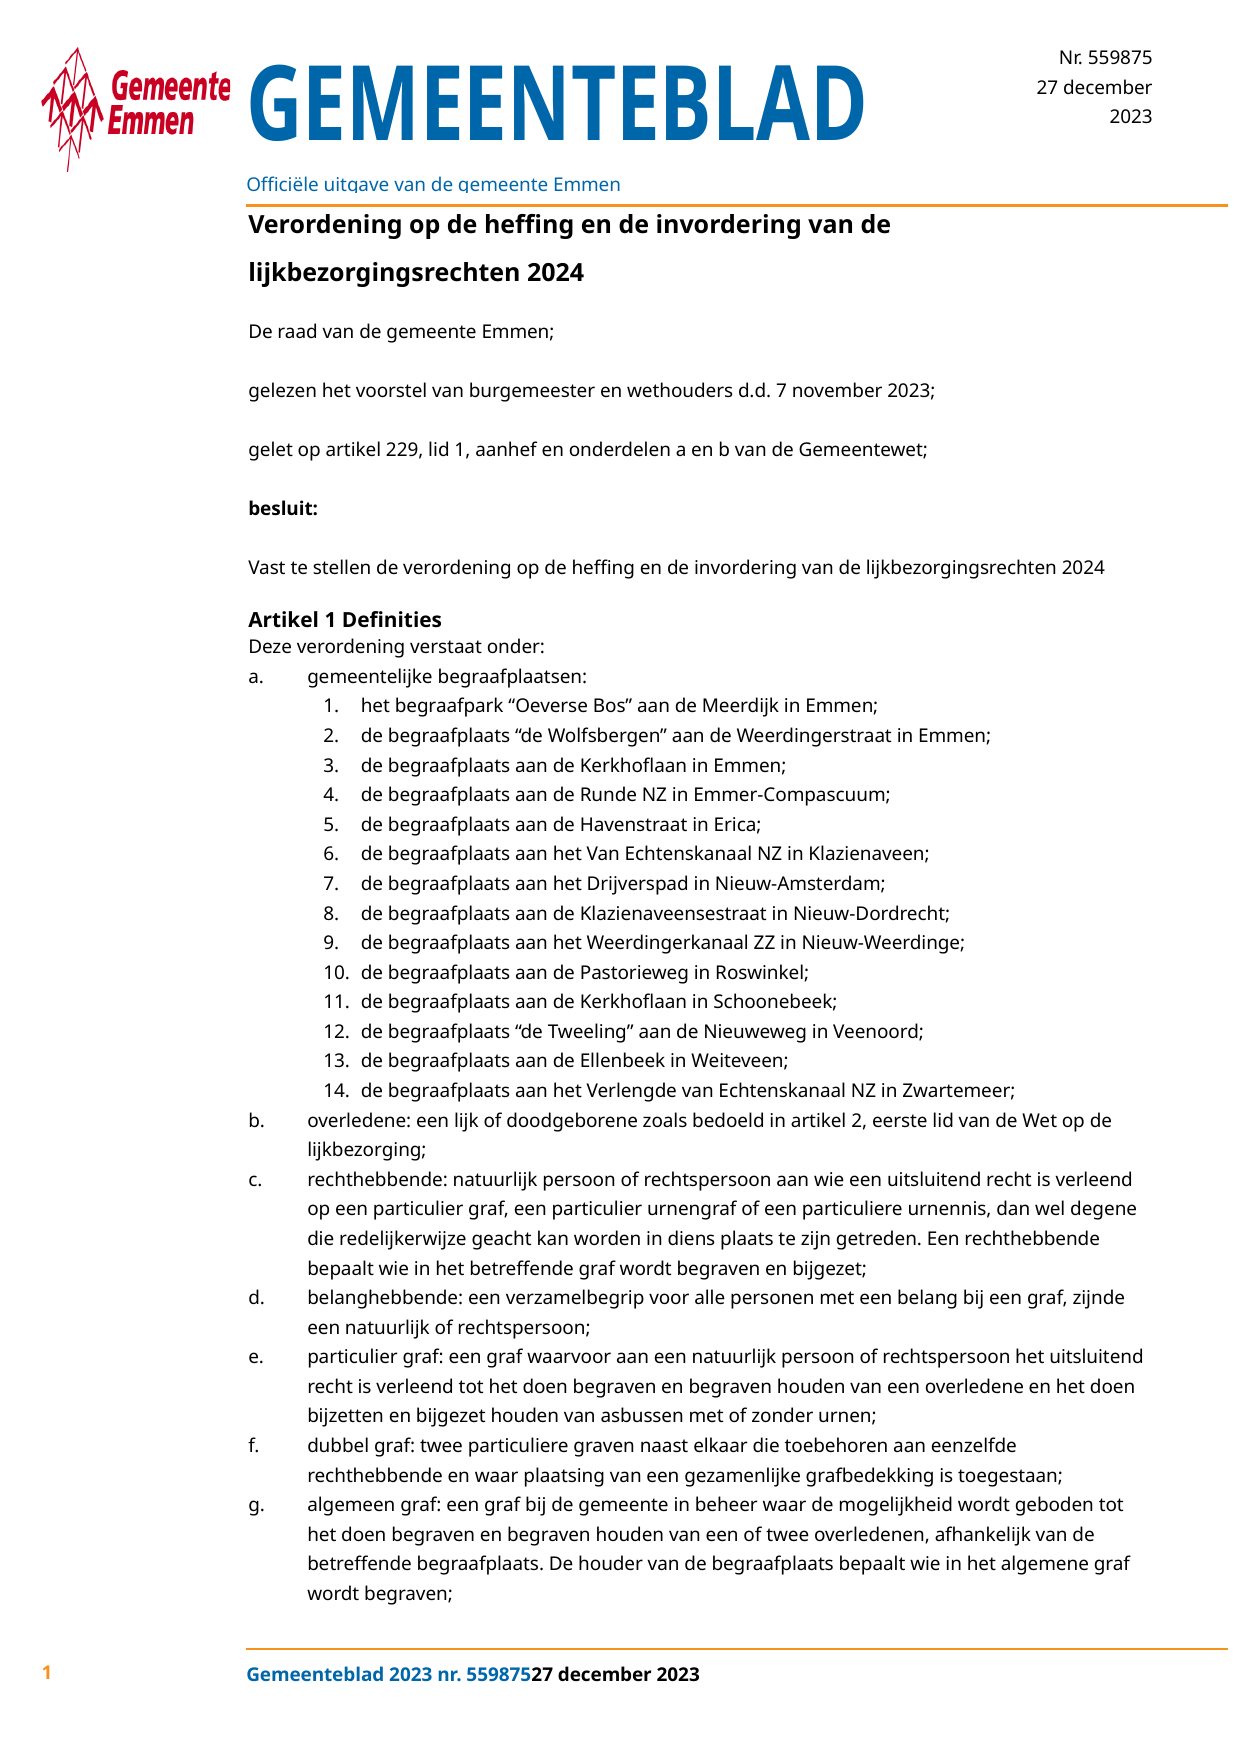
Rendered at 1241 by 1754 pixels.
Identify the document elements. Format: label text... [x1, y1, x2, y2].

list algemeen graf: een graf bij de gemeente in beheer waar de mogelijkheid wordt geboden tot het doen begraven en begraven houden van een of twee overledenen, afhankelijk van de betreffende begraafplaats. De houder van de begraafplaats bepaalt wie in het algemene graf wordt begraven; [248, 1491, 1152, 1606]
list de begraafplaats aan het Weerdingerkanaal ZZ in Nieuw-Weerdinge; [323, 929, 1152, 955]
list de begraafplaats aan het Van Echtenskanaal NZ in Klazienaveen; [323, 841, 1152, 866]
list overledene: een lijk of doodgeborene zoals bedoeld in artikel 2, eerste lid van de Wet op de lijkbezorging; [248, 1107, 1152, 1162]
list de begraafplaats aan het Verlengde van Echtenskanaal NZ in Zwartemeer; [323, 1077, 1152, 1103]
list de begraafplaats “de Wolfsbergen” aan de Weerdingerstraat in Emmen; [323, 722, 1152, 748]
picture [41, 47, 231, 172]
list de begraafplaats aan de Kerkhoflaan in Schoonebeek; [323, 988, 1152, 1014]
list gemeentelijke begraafplaatsen: [248, 663, 1152, 689]
list de begraafplaats aan de Havenstraat in Erica; [323, 811, 1152, 837]
list de begraafplaats aan de Pastorieweg in Roswinkel; [323, 959, 1152, 984]
text Artikel 1 Definities [248, 605, 1152, 633]
list het begraafpark “Oeverse Bos” aan de Meerdijk in Emmen; [323, 693, 1152, 718]
list belanghebbende: een verzamelbegrip voor alle personen met een belang bij een graf, zijnde een natuurlijk of rechtspersoon; [248, 1284, 1152, 1339]
list rechthebbende: natuurlijk persoon of rechtspersoon aan wie een uitsluitend recht is verleend op een particulier graf, een particulier urnengraf of een particuliere urnennis, dan wel degene die redelijkerwijze geacht kan worden in diens plaats te zijn getreden. Een rechthebbende bepaalt wie in het betreffende graf wordt begraven en bijgezet; [248, 1166, 1152, 1280]
list de begraafplaats aan de Ellenbeek in Weiteveen; [323, 1048, 1152, 1073]
list de begraafplaats aan de Kerkhoflaan in Emmen; [323, 752, 1152, 777]
text gelezen het voorstel van burgemeester en wethouders d.d. 7 november 2023; [248, 377, 1152, 403]
list dubbel graf: twee particuliere graven naast elkaar die toebehoren aan eenzelfde rechthebbende en waar plaatsing van een gezamenlijke grafbedekking is toegestaan; [248, 1432, 1152, 1487]
text De raad van de gemeente Emmen; [248, 318, 1152, 344]
text Verordening op de heffing en de invordering van de lijkbezorgingsrechten 2024 [248, 207, 1152, 288]
list de begraafplaats aan de Klazienaveensestraat in Nieuw-Dordrecht; [323, 900, 1152, 925]
list de begraafplaats aan het Drijverspad in Nieuw-Amsterdam; [323, 870, 1152, 896]
text Deze verordening verstaat onder: [248, 633, 1152, 659]
list particulier graf: een graf waarvoor aan een natuurlijk persoon of rechtspersoon het uitsluitend recht is verleend tot het doen begraven en begraven houden van een overledene en het doen bijzetten en bijgezet houden van asbussen met of zonder urnen; [248, 1343, 1152, 1428]
list de begraafplaats “de Tweeling” aan de Nieuweweg in Veenoord; [323, 1018, 1152, 1044]
text Vast te stellen de verordening op de heffing en de invordering van de lijkbezorgingsrechten 2024 [248, 554, 1152, 580]
text besluit: [248, 495, 1152, 521]
text gelet op artikel 229, lid 1, aanhef en onderdelen a en b van de Gemeentewet; [248, 436, 1152, 462]
list de begraafplaats aan de Runde NZ in Emmer-Compascuum; [323, 781, 1152, 807]
